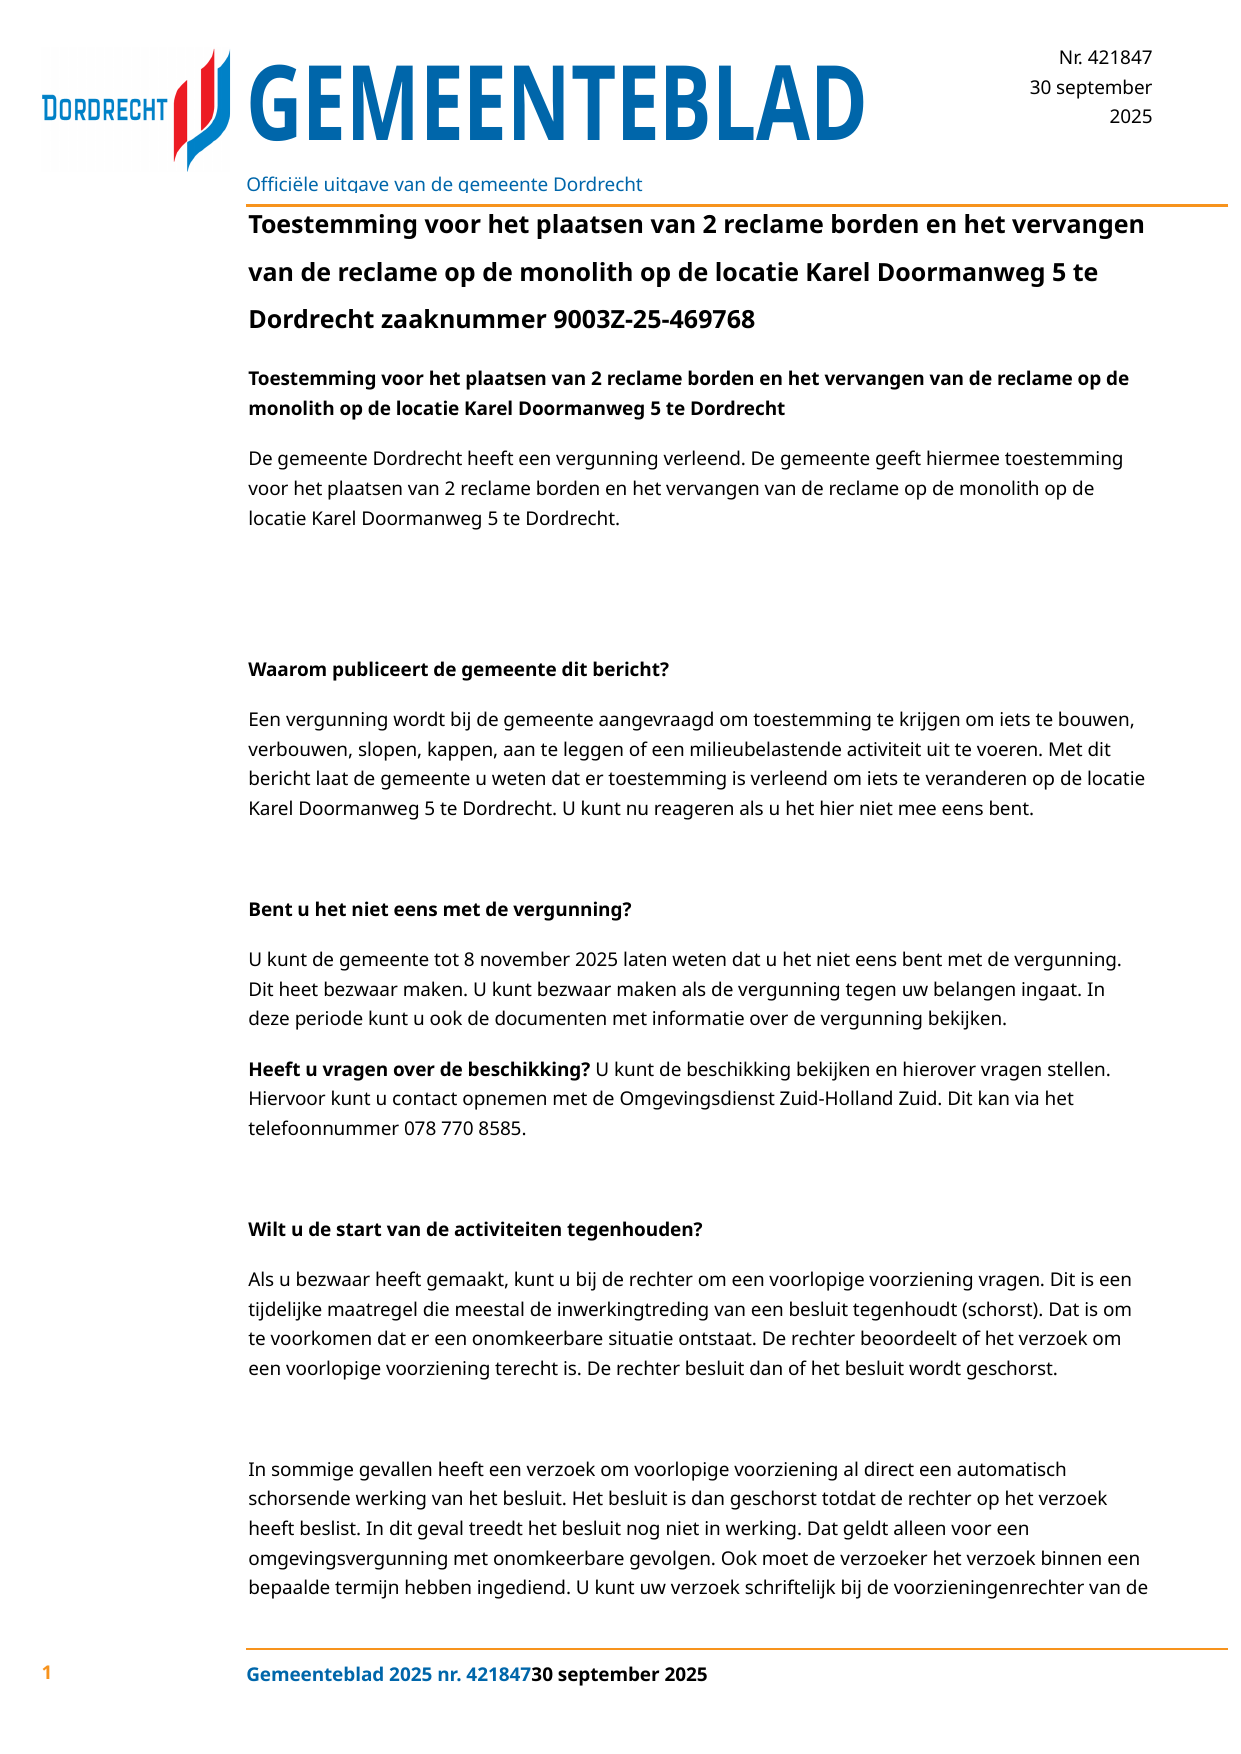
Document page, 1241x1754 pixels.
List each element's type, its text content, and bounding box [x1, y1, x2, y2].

text U kunt de gemeente tot 8 november 2025 laten weten dat u het niet eens bent met de vergunning. Dit heet bezwaar maken. U kunt bezwaar maken als de vergunning tegen uw belangen ingaat. In deze periode kunt u ook de documenten met informatie over de vergunning bekijken. [248, 946, 1152, 1031]
text In sommige gevallen heeft een verzoek om voorlopige voorziening al direct een automatisch schorsende werking van het besluit. Het besluit is dan geschorst totdat de rechter op het verzoek heeft beslist. In dit geval treedt het besluit nog niet in werking. Dat geldt alleen voor een omgevingsvergunning met onomkeerbare gevolgen. Ook moet de verzoeker het verzoek binnen een bepaalde termijn hebben ingediend. U kunt uw verzoek schriftelijk bij de voorzieningenrechter van de [248, 1456, 1152, 1600]
text Een vergunning wordt bij de gemeente aangevraagd om toestemming te krijgen om iets te bouwen, verbouwen, slopen, kappen, aan te leggen of een milieubelastende activiteit uit te voeren. Met dit bericht laat de gemeente u weten dat er toestemming is verleend om iets te veranderen op de locatie Karel Doormanweg 5 te Dordrecht. U kunt nu reageren als u het hier niet mee eens bent. [248, 706, 1152, 821]
text Als u bezwaar heeft gemaakt, kunt u bij de rechter om een voorlopige voorziening vragen. Dit is een tijdelijke maatregel die meestal de inwerkingtreding van een besluit tegenhoudt (schorst). Dat is om te voorkomen dat er een onomkeerbare situatie ontstaat. De rechter beoordeelt of het verzoek om een voorlopige voorziening terecht is. De rechter besluit dan of het besluit wordt geschorst. [248, 1266, 1152, 1381]
text Heeft u vragen over de beschikking? U kunt de beschikking bekijken en hierover vragen stellen. Hiervoor kunt u contact opnemen met de Omgevingsdienst Zuid-Holland Zuid. Dit kan via het telefoonnummer 078 770 8585. [248, 1056, 1152, 1141]
text Bent u het niet eens met de vergunning? [248, 896, 1152, 922]
text Wilt u de start van de activiteiten tegenhouden? [248, 1216, 1152, 1242]
text Toestemming voor het plaatsen van 2 reclame borden en het vervangen van de reclame op de monolith op de locatie Karel Doormanweg 5 te Dordrecht [248, 366, 1152, 421]
picture [41, 47, 231, 172]
text Toestemming voor het plaatsen van 2 reclame borden en het vervangen van de reclame op de monolith op de locatie Karel Doormanweg 5 te Dordrecht zaaknummer 9003Z-25-469768 [248, 207, 1152, 336]
text Waarom publiceert de gemeente dit bericht? [248, 656, 1152, 682]
text De gemeente Dordrecht heeft een vergunning verleend. De gemeente geeft hiermee toestemming voor het plaatsen van 2 reclame borden en het vervangen van de reclame op de monolith op de locatie Karel Doormanweg 5 te Dordrecht. [248, 446, 1152, 530]
